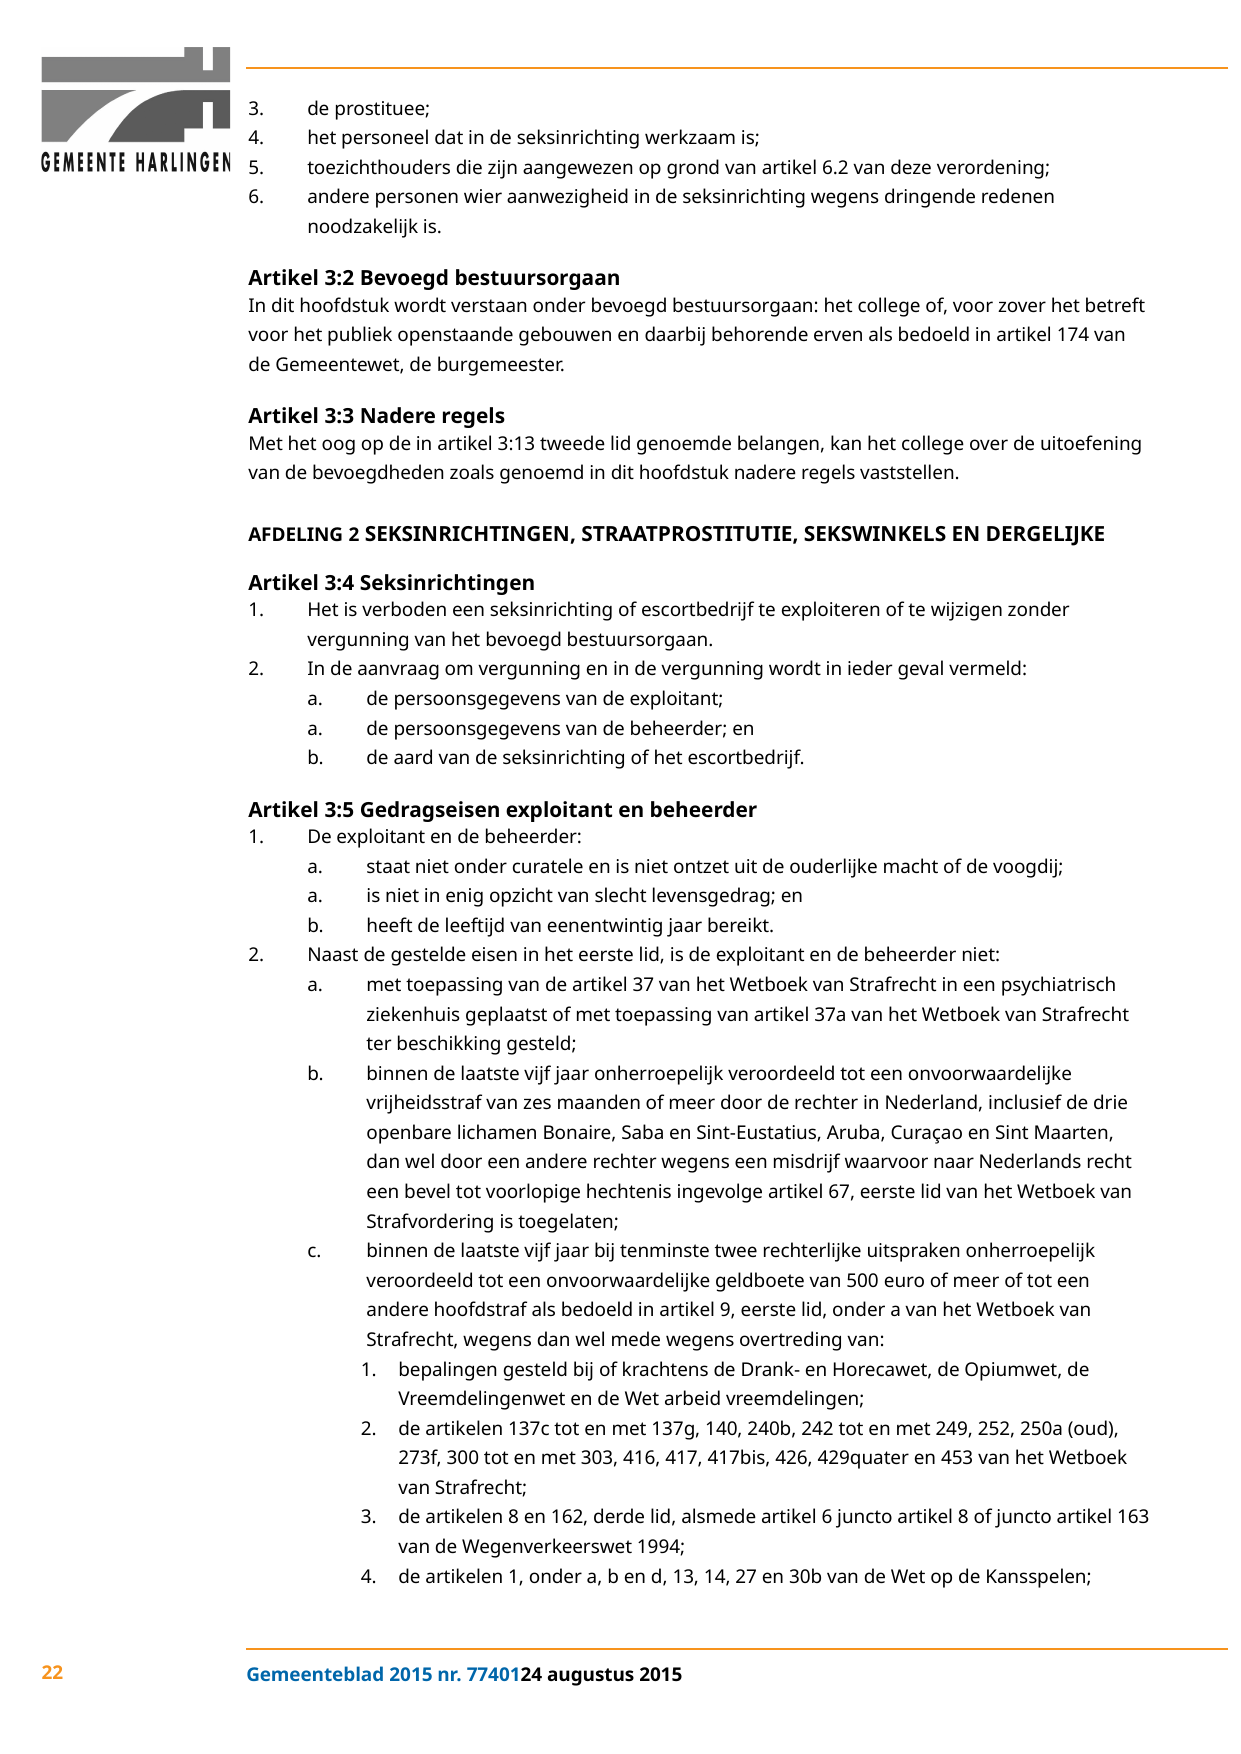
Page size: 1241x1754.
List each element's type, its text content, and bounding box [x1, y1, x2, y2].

list de aard van de seksinrichting of het escortbedrijf. [307, 744, 1152, 770]
list binnen de laatste vijf jaar onherroepelijk veroordeeld tot een onvoorwaardelijke vrijheidsstraf van zes maanden of meer door de rechter in Nederland, inclusief de drie openbare lichamen Bonaire, Saba en Sint-Eustatius, Aruba, Curaçao en Sint Maarten, dan wel door een andere rechter wegens een misdrijf waarvoor naar Nederlands recht een bevel tot voorlopige hechtenis ingevolge artikel 67, eerste lid van het Wetboek van Strafvordering is toegelaten; [307, 1060, 1152, 1233]
text AFDELING 2 SEKSINRICHTINGEN, STRAATPROSTITUTIE, SEKSWINKELS EN DERGELIJKE [248, 519, 1152, 547]
list toezichthouders die zijn aangewezen op grond van artikel 6.2 van deze verordening; [248, 154, 1152, 180]
text In dit hoofdstuk wordt verstaan onder bevoegd bestuursorgaan: het college of, voor zover het betreft voor het publiek openstaande gebouwen en daarbij behorende erven als bedoeld in artikel 174 van de Gemeentewet, de burgemeester. [248, 292, 1152, 377]
text Artikel 3:5 Gedragseisen exploitant en beheerder [248, 795, 1152, 823]
list staat niet onder curatele en is niet ontzet uit de ouderlijke macht of de voogdij; [307, 853, 1152, 878]
list de artikelen 137c tot en met 137g, 140, 240b, 242 tot en met 249, 252, 250a (oud), 273f, 300 tot en met 303, 416, 417, 417bis, 426, 429quater en 453 van het Wetboek van Strafrecht; [361, 1415, 1152, 1500]
list Het is verboden een seksinrichting of escortbedrijf te exploiteren of te wijzigen zonder vergunning van het bevoegd bestuursorgaan. [248, 596, 1152, 652]
text Artikel 3:2 Bevoegd bestuursorgaan [248, 263, 1152, 292]
list Naast de gestelde eisen in het eerste lid, is de exploitant en de beheerder niet: [248, 942, 1152, 967]
picture [41, 47, 231, 172]
list bepalingen gesteld bij of krachtens de Drank- en Horecawet, de Opiumwet, de Vreemdelingenwet en de Wet arbeid vreemdelingen; [361, 1356, 1152, 1411]
list het personeel dat in de seksinrichting werkzaam is; [248, 124, 1152, 150]
list de prostituee; [248, 95, 1152, 121]
list In de aanvraag om vergunning en in de vergunning wordt in ieder geval vermeld: [248, 656, 1152, 681]
list is niet in enig opzicht van slecht levensgedrag; en [307, 882, 1152, 908]
list andere personen wier aanwezigheid in de seksinrichting wegens dringende redenen noodzakelijk is. [248, 183, 1152, 239]
list de artikelen 8 en 162, derde lid, alsmede artikel 6 juncto artikel 8 of juncto artikel 163 van de Wegenverkeerswet 1994; [361, 1504, 1152, 1559]
list de persoonsgegevens van de exploitant; [307, 685, 1152, 711]
list De exploitant en de beheerder: [248, 823, 1152, 849]
text Artikel 3:4 Seksinrichtingen [248, 568, 1152, 596]
list binnen de laatste vijf jaar bij tenminste twee rechterlijke uitspraken onherroepelijk veroordeeld tot een onvoorwaardelijke geldboete van 500 euro of meer of tot een andere hoofdstraf als bedoeld in artikel 9, eerste lid, onder a van het Wetboek van Strafrecht, wegens dan wel mede wegens overtreding van: [307, 1237, 1152, 1352]
list met toepassing van de artikel 37 van het Wetboek van Strafrecht in een psychiatrisch ziekenhuis geplaatst of met toepassing van artikel 37a van het Wetboek van Strafrecht ter beschikking gesteld; [307, 971, 1152, 1056]
text Artikel 3:3 Nadere regels [248, 402, 1152, 430]
list de persoonsgegevens van de beheerder; en [307, 715, 1152, 741]
text Met het oog op de in artikel 3:13 tweede lid genoemde belangen, kan het college over de uitoefening van de bevoegdheden zoals genoemd in dit hoofdstuk nadere regels vaststellen. [248, 430, 1152, 485]
list de artikelen 1, onder a, b en d, 13, 14, 27 en 30b van de Wet op de Kansspelen; [361, 1563, 1152, 1588]
list heeft de leeftijd van eenentwintig jaar bereikt. [307, 912, 1152, 938]
